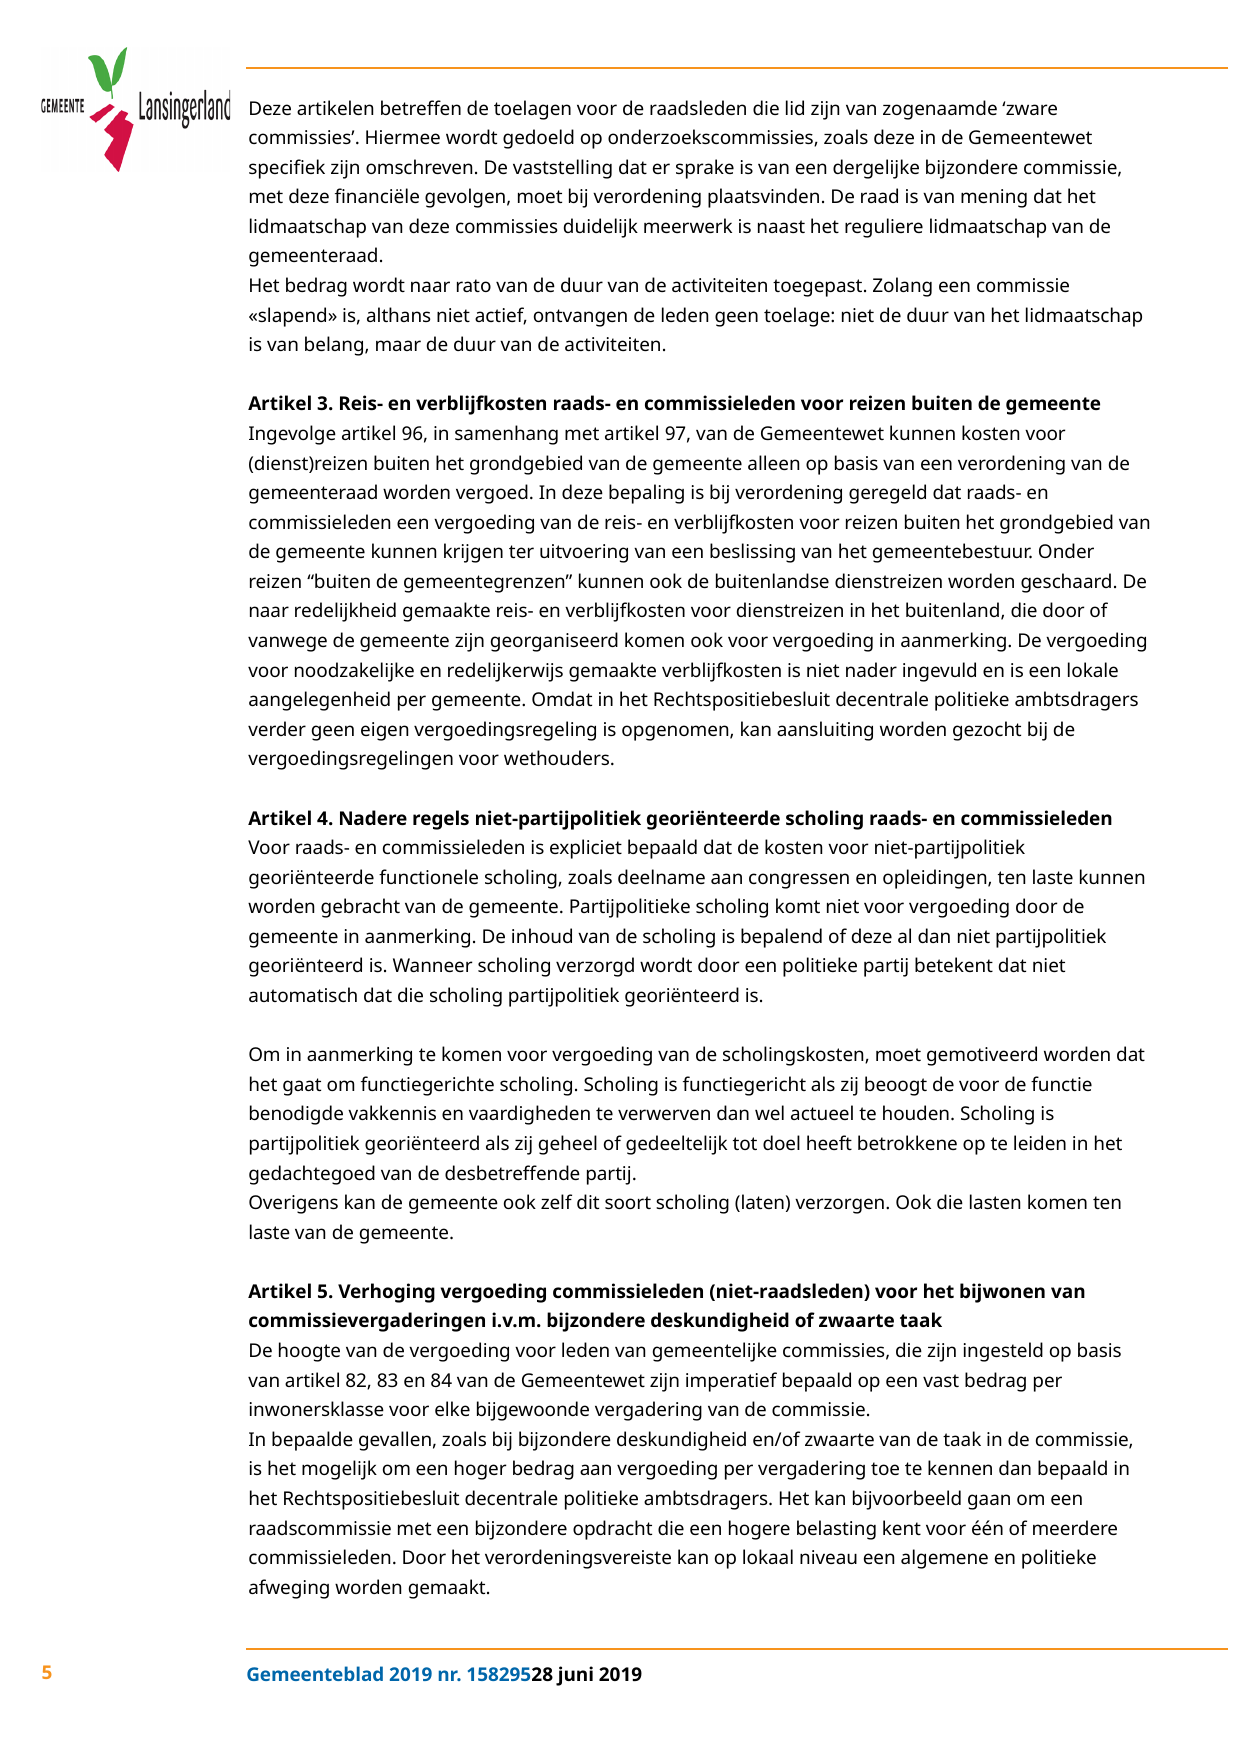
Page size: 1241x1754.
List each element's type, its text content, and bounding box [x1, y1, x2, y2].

text Artikel 3. Reis- en verblijfkosten raads- en commissieleden voor reizen buiten de gemeente [248, 391, 1152, 416]
text Voor raads- en commissieleden is expliciet bepaald dat de kosten voor niet-partijpolitiek georiënteerde functionele scholing, zoals deelname aan congressen en opleidingen, ten laste kunnen worden gebracht van de gemeente. Partijpolitieke scholing komt niet voor vergoeding door de gemeente in aanmerking. De inhoud van de scholing is bepalend of deze al dan niet partijpolitiek georiënteerd is. Wanneer scholing verzorgd wordt door een politieke partij betekent dat niet automatisch dat die scholing partijpolitiek georiënteerd is. [248, 834, 1152, 1008]
text Deze artikelen betreffen de toelagen voor de raadsleden die lid zijn van zogenaamde ‘zware commissies’. Hiermee wordt gedoeld op onderzoekscommissies, zoals deze in de Gemeentewet specifiek zijn omschreven. De vaststelling dat er sprake is van een dergelijke bijzondere commissie, met deze financiële gevolgen, moet bij verordening plaatsvinden. De raad is van mening dat het lidmaatschap van deze commissies duidelijk meerwerk is naast het reguliere lidmaatschap van de gemeenteraad. [248, 95, 1152, 268]
text De hoogte van de vergoeding voor leden van gemeentelijke commissies, die zijn ingesteld op basis van artikel 82, 83 en 84 van de Gemeentewet zijn imperatief bepaald op een vast bedrag per inwonersklasse voor elke bijgewoonde vergadering van de commissie. [248, 1337, 1152, 1422]
text Artikel 5. Verhoging vergoeding commissieleden (niet-raadsleden) voor het bijwonen van commissievergaderingen i.v.m. bijzondere deskundigheid of zwaarte taak [248, 1278, 1152, 1333]
text In bepaalde gevallen, zoals bij bijzondere deskundigheid en/of zwaarte van de taak in de commissie, is het mogelijk om een hoger bedrag aan vergoeding per vergadering toe te kennen dan bepaald in het Rechtspositiebesluit decentrale politieke ambtsdragers. Het kan bijvoorbeeld gaan om een raadscommissie met een bijzondere opdracht die een hogere belasting kent voor één of meerdere commissieleden. Door het verordeningsvereiste kan op lokaal niveau een algemene en politieke afweging worden gemaakt. [248, 1426, 1152, 1600]
text Overigens kan de gemeente ook zelf dit soort scholing (laten) verzorgen. Ook die lasten komen ten laste van de gemeente. [248, 1189, 1152, 1245]
text Artikel 4. Nadere regels niet-partijpolitiek georiënteerde scholing raads- en commissieleden [248, 805, 1152, 831]
text Om in aanmerking te komen voor vergoeding van de scholingskosten, moet gemotiveerd worden dat het gaat om functiegerichte scholing. Scholing is functiegericht als zij beoogt de voor de functie benodigde vakkennis en vaardigheden te verwerven dan wel actueel te houden. Scholing is partijpolitiek georiënteerd als zij geheel of gedeeltelijk tot doel heeft betrokkene op te leiden in het gedachtegoed van de desbetreffende partij. [248, 1041, 1152, 1186]
picture [41, 47, 231, 172]
text Het bedrag wordt naar rato van de duur van de activiteiten toegepast. Zolang een commissie «slapend» is, althans niet actief, ontvangen de leden geen toelage: niet de duur van het lidmaatschap is van belang, maar de duur van de activiteiten. [248, 272, 1152, 357]
text Ingevolge artikel 96, in samenhang met artikel 97, van de Gemeentewet kunnen kosten voor (dienst)reizen buiten het grondgebied van de gemeente alleen op basis van een verordening van de gemeenteraad worden vergoed. In deze bepaling is bij verordening geregeld dat raads- en commissieleden een vergoeding van de reis- en verblijfkosten voor reizen buiten het grondgebied van de gemeente kunnen krijgen ter uitvoering van een beslissing van het gemeentebestuur. Onder reizen “buiten de gemeentegrenzen” kunnen ook de buitenlandse dienstreizen worden geschaard. De naar redelijkheid gemaakte reis- en verblijfkosten voor dienstreizen in het buitenland, die door of vanwege de gemeente zijn georganiseerd komen ook voor vergoeding in aanmerking. De vergoeding voor noodzakelijke en redelijkerwijs gemaakte verblijfkosten is niet nader ingevuld en is een lokale aangelegenheid per gemeente. Omdat in het Rechtspositiebesluit decentrale politieke ambtsdragers verder geen eigen vergoedingsregeling is opgenomen, kan aansluiting worden gezocht bij de vergoedingsregelingen voor wethouders. [248, 420, 1152, 771]
